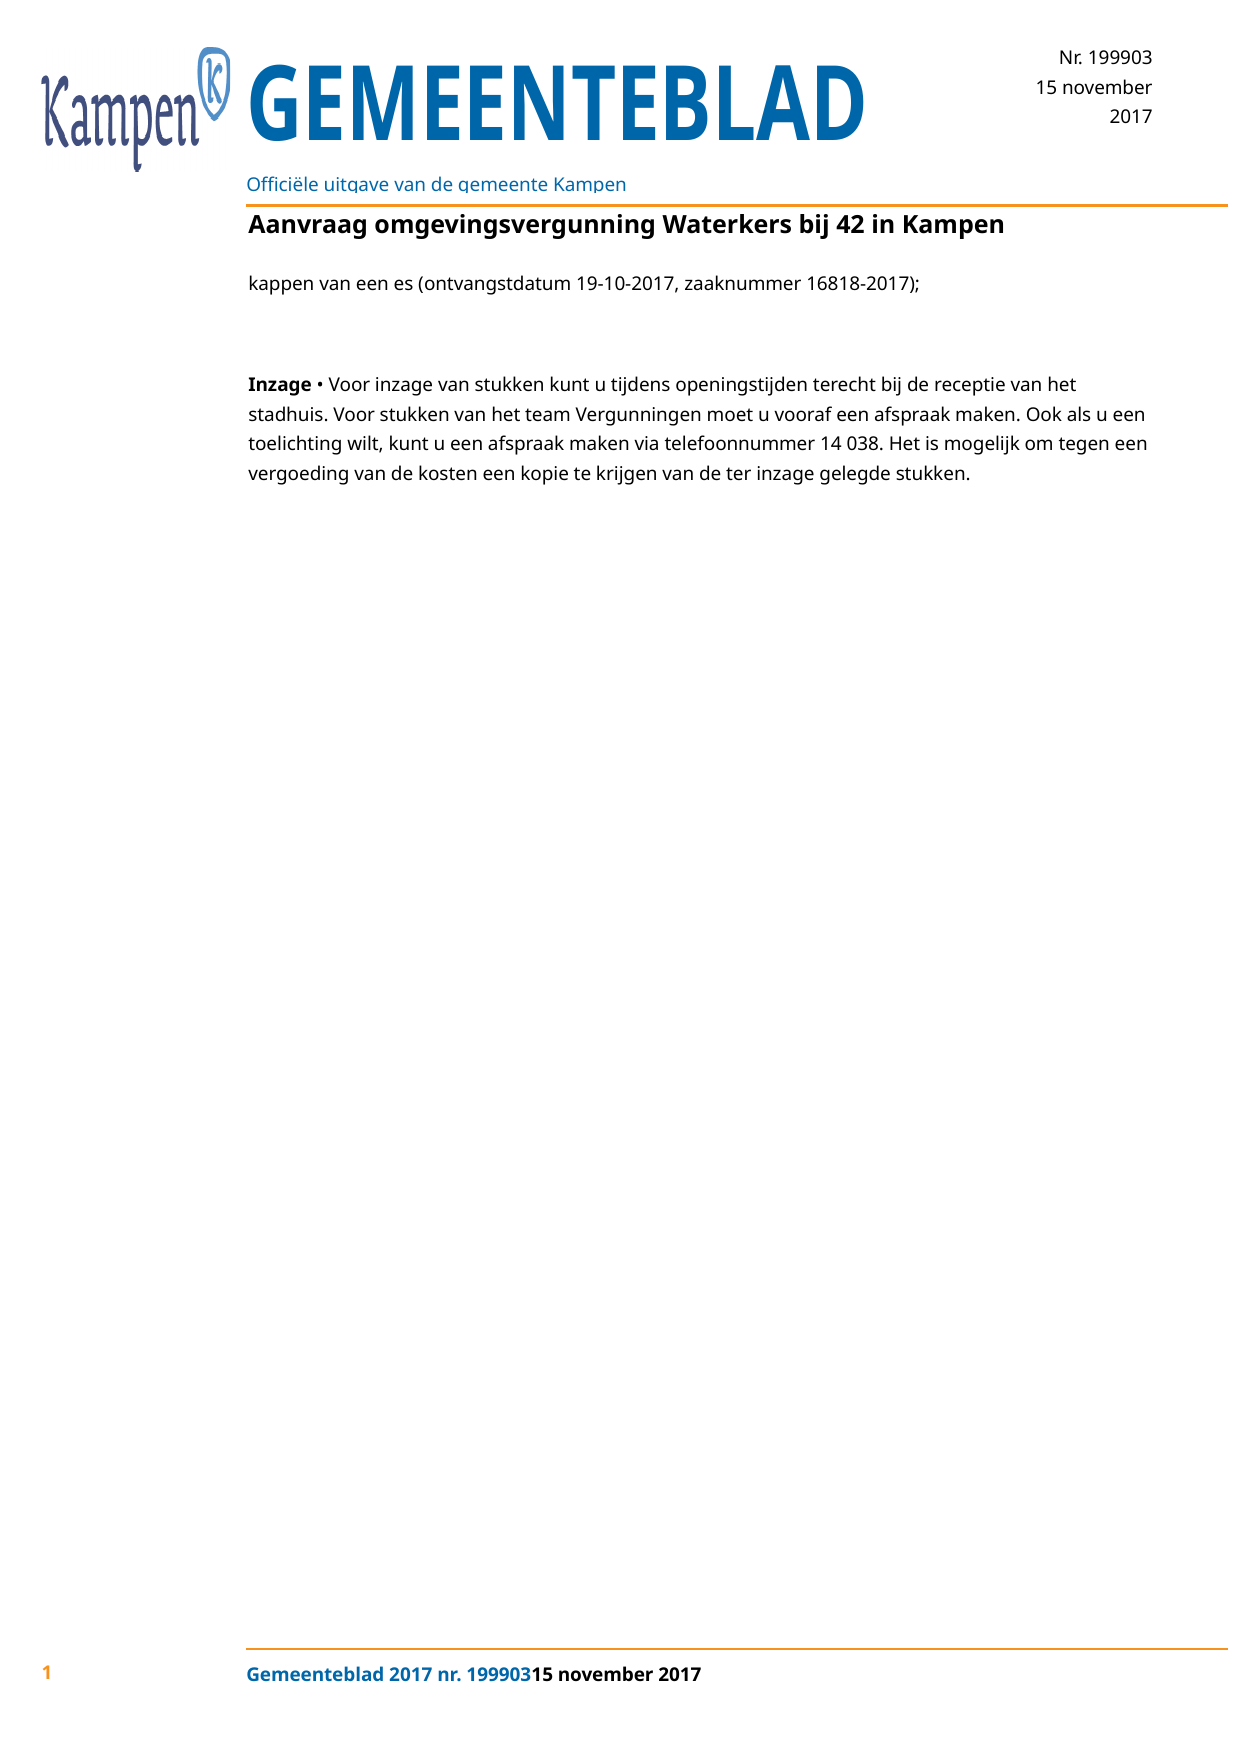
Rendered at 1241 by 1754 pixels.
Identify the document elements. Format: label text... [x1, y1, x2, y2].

text kappen van een es (ontvangstdatum 19-10-2017, zaaknummer 16818-2017); [248, 270, 1152, 296]
text Inzage • Voor inzage van stukken kunt u tijdens openingstijden terecht bij de receptie van het stadhuis. Voor stukken van het team Vergunningen moet u vooraf een afspraak maken. Ook als u een toelichting wilt, kunt u een afspraak maken via telefoonnummer 14 038. Het is mogelijk om tegen een vergoeding van de kosten een kopie te krijgen van de ter inzage gelegde stukken. [248, 371, 1152, 486]
picture [41, 47, 231, 172]
text Aanvraag omgevingsvergunning Waterkers bij 42 in Kampen [248, 207, 1152, 241]
